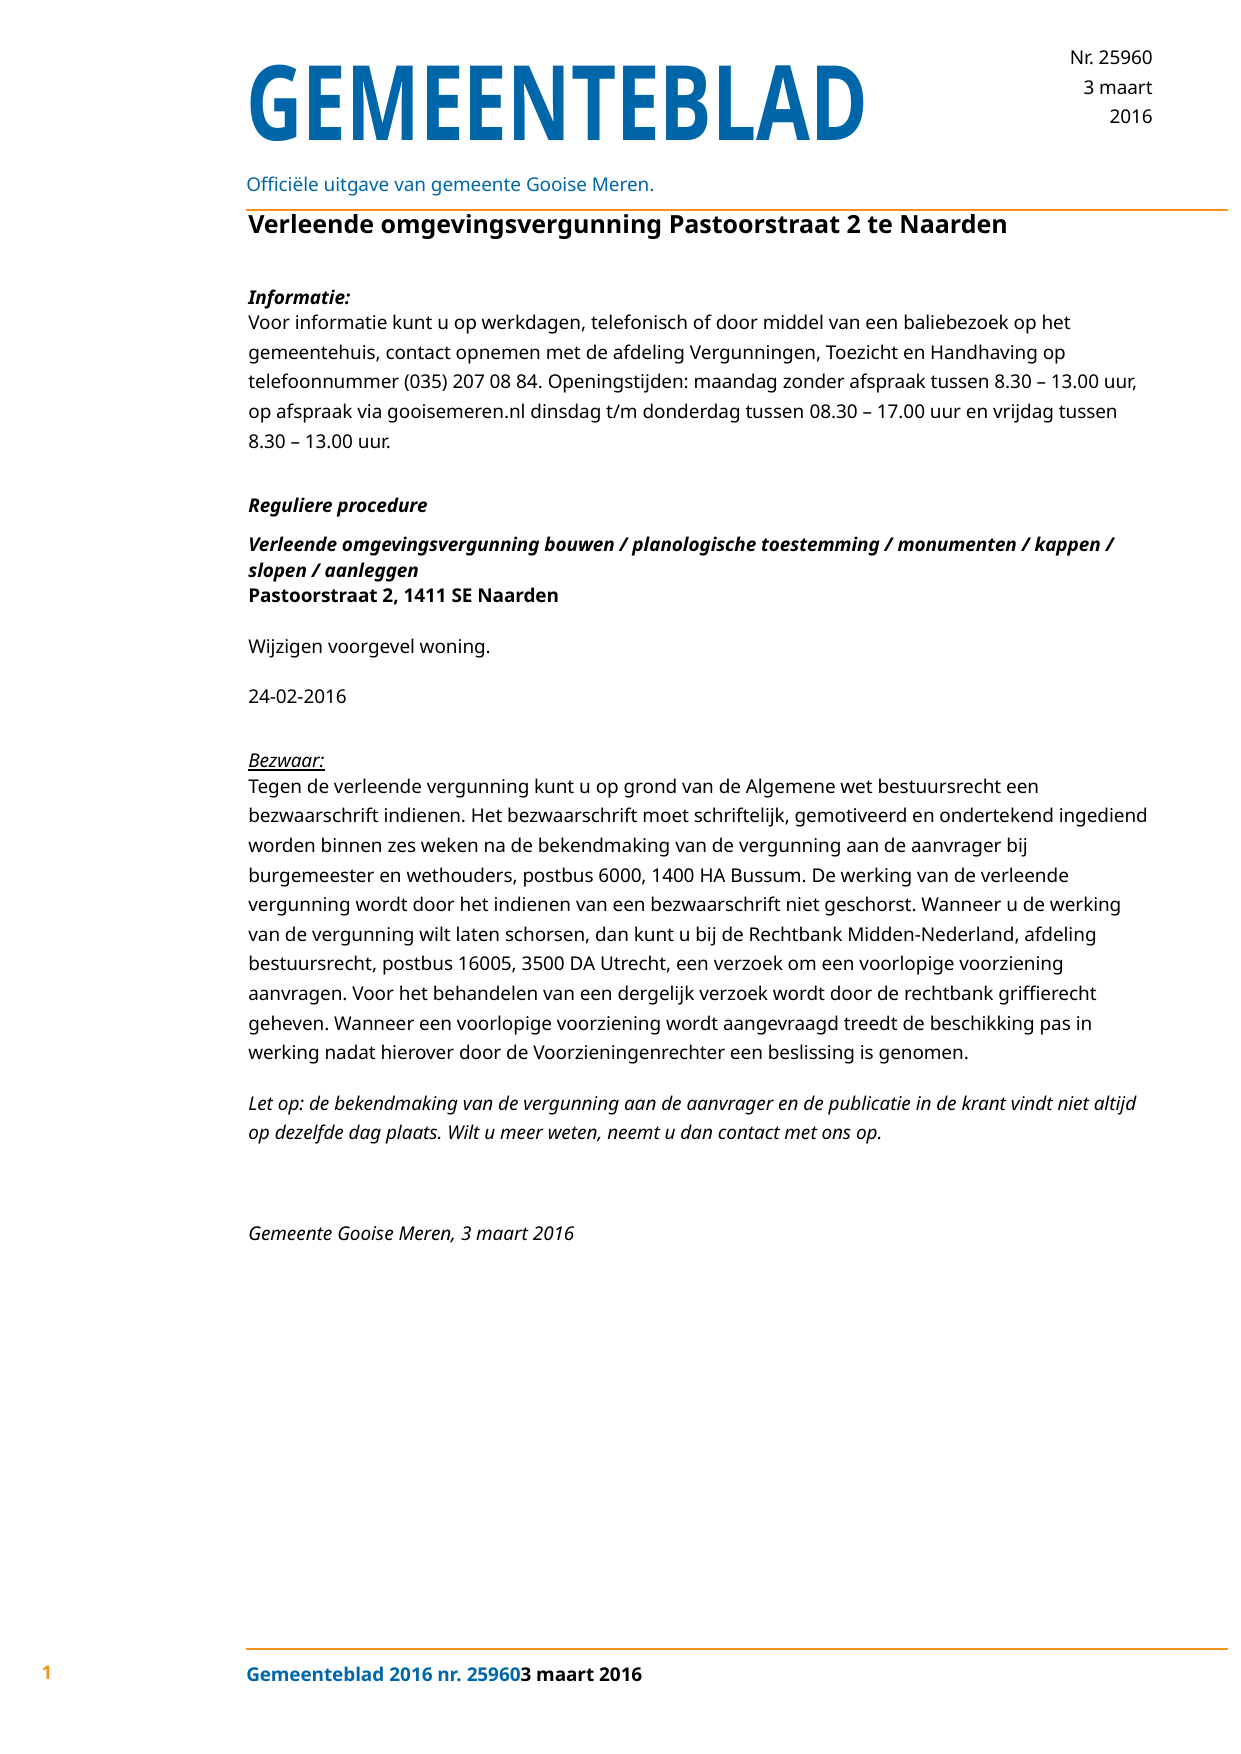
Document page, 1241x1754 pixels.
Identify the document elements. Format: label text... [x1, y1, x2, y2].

text Wijzigen voorgevel woning. [248, 633, 1152, 659]
text 24-02-2016 [248, 683, 1152, 709]
text Bezwaar: [248, 747, 1152, 773]
text Verleende omgevingsvergunning bouwen / planologische toestemming / monumenten / kappen / slopen / aanleggen [248, 531, 1152, 583]
text Voor informatie kunt u op werkdagen, telefonisch of door middel van een baliebezoek op het gemeentehuis, contact opnemen met de afdeling Vergunningen, Toezicht en Handhaving op telefoonnummer (035) 207 08 84. Openingstijden: maandag zonder afspraak tussen 8.30 – 13.00 uur, op afspraak via gooisemeren.nl dinsdag t/m donderdag tussen 08.30 – 17.00 uur en vrijdag tussen 8.30 – 13.00 uur. [248, 309, 1152, 454]
text Tegen de verleende vergunning kunt u op grond van de Algemene wet bestuursrecht een bezwaarschrift indienen. Het bezwaarschrift moet schriftelijk, gemotiveerd en ondertekend ingediend worden binnen zes weken na de bekendmaking van de vergunning aan de aanvrager bij burgemeester en wethouders, postbus 6000, 1400 HA Bussum. De werking van de verleende vergunning wordt door het indienen van een bezwaarschrift niet geschorst. Wanneer u de werking van de vergunning wilt laten schorsen, dan kunt u bij de Rechtbank Midden-Nederland, afdeling bestuursrecht, postbus 16005, 3500 DA Utrecht, een verzoek om een voorlopige voorziening aanvragen. Voor het behandelen van een dergelijk verzoek wordt door de rechtbank griffierecht geheven. Wanneer een voorlopige voorziening wordt aangevraagd treedt de beschikking pas in werking nadat hierover door de Voorzieningenrechter een beslissing is genomen. [248, 773, 1152, 1065]
text Pastoorstraat 2, 1411 SE Naarden [248, 583, 1152, 608]
picture [41, 47, 231, 172]
text Verleende omgevingsvergunning Pastoorstraat 2 te Naarden [248, 211, 1152, 241]
text Informatie: [248, 284, 1152, 309]
text Reguliere procedure [248, 492, 1152, 518]
text Let op: de bekendmaking van de vergunning aan de aanvrager en de publicatie in de krant vindt niet altijd op dezelfde dag plaats. Wilt u meer weten, neemt u dan contact met ons op. [248, 1090, 1152, 1145]
text Gemeente Gooise Meren, 3 maart 2016 [248, 1220, 1152, 1246]
